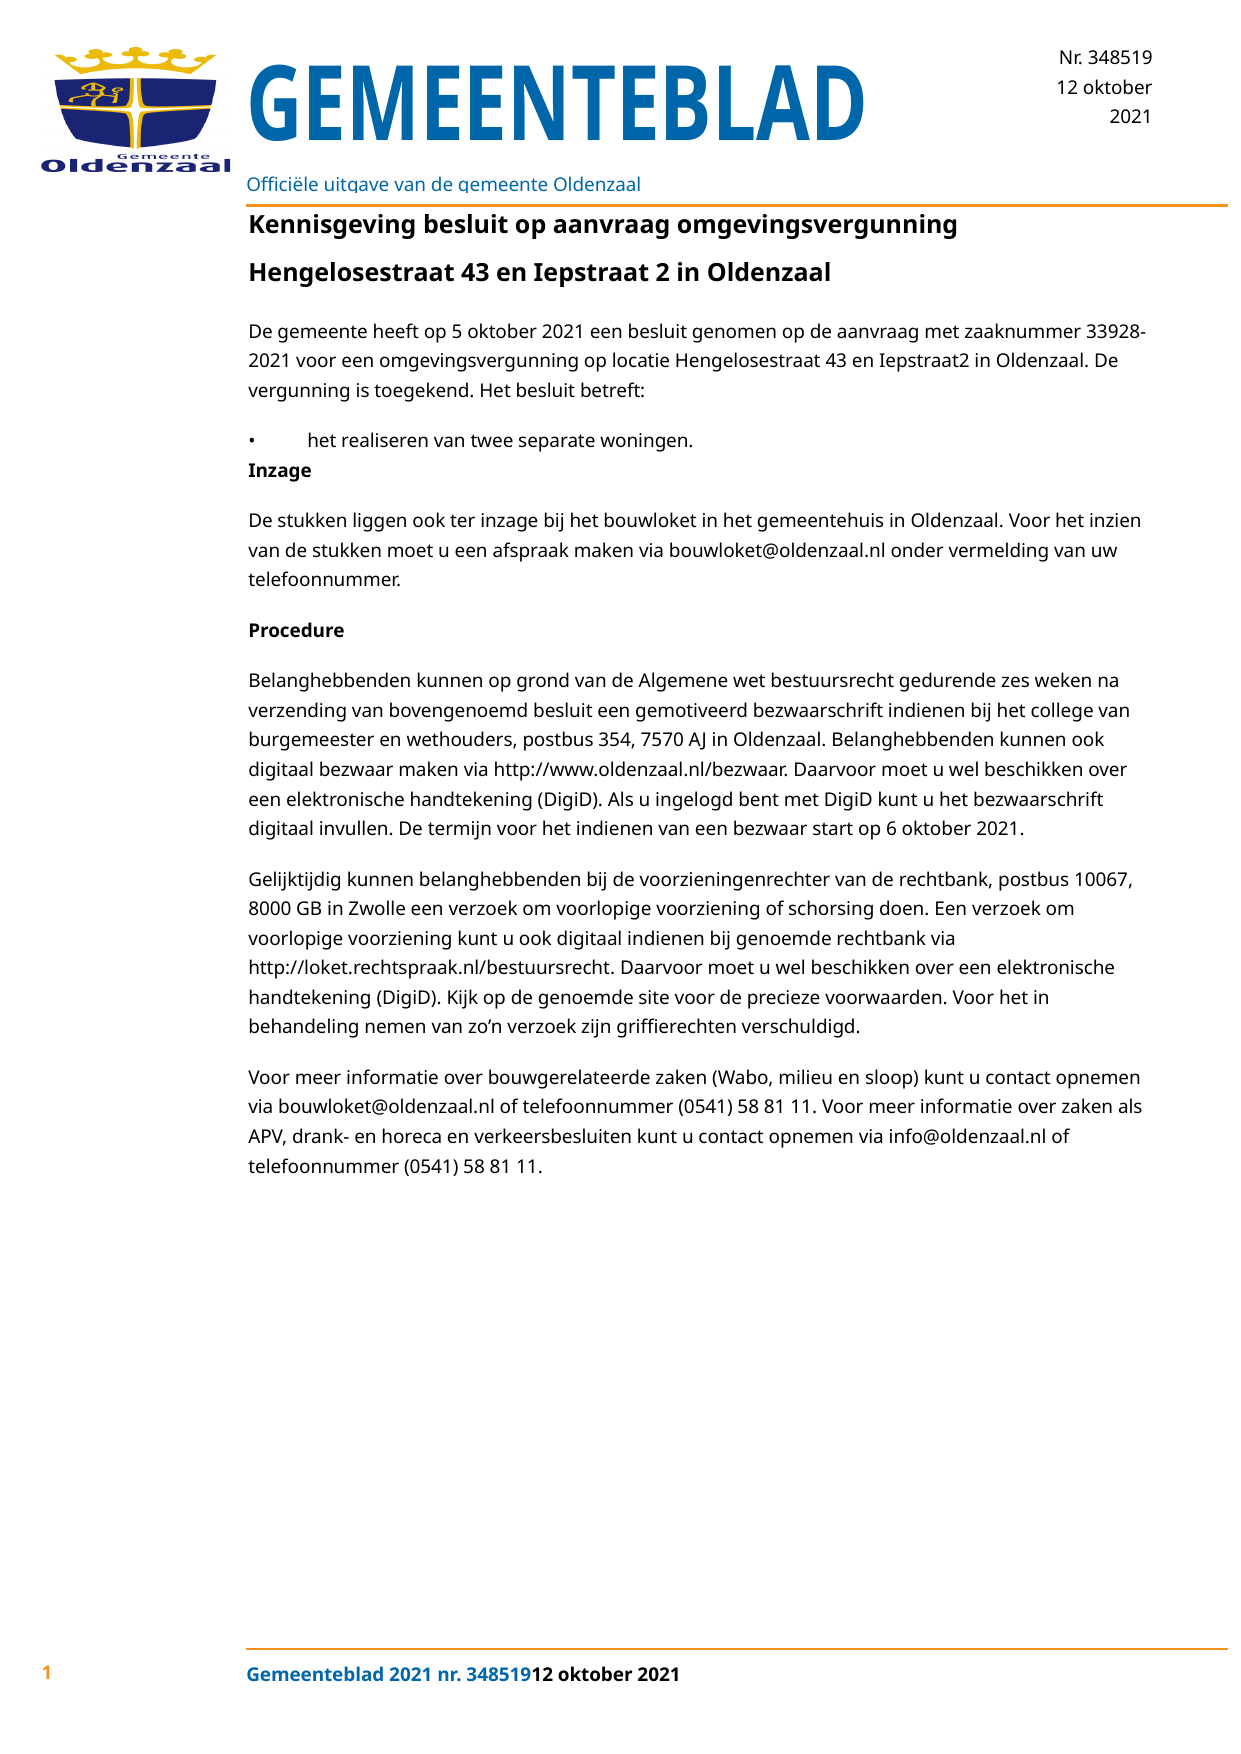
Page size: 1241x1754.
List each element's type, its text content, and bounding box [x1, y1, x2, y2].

picture [41, 47, 231, 172]
text Kennisgeving besluit op aanvraag omgevingsvergunning Hengelosestraat 43 en Iepstraat 2 in Oldenzaal [248, 207, 1152, 288]
text Inzage [248, 457, 1152, 483]
text Procedure [248, 617, 1152, 643]
list het realiseren van twee separate woningen. [248, 427, 1152, 453]
text Gelijktijdig kunnen belanghebbenden bij de voorzieningenrechter van de rechtbank, postbus 10067, 8000 GB in Zwolle een verzoek om voorlopige voorziening of schorsing doen. Een verzoek om voorlopige voorziening kunt u ook digitaal indienen bij genoemde rechtbank via http://loket.rechtspraak.nl/bestuursrecht. Daarvoor moet u wel beschikken over een elektronische handtekening (DigiD). Kijk op de genoemde site voor de precieze voorwaarden. Voor het in behandeling nemen van zo’n verzoek zijn griffierechten verschuldigd. [248, 866, 1152, 1039]
text Voor meer informatie over bouwgerelateerde zaken (Wabo, milieu en sloop) kunt u contact opnemen via bouwloket@oldenzaal.nl of telefoonnummer (0541) 58 81 11. Voor meer informatie over zaken als APV, drank- en horeca en verkeersbesluiten kunt u contact opnemen via info@oldenzaal.nl of telefoonnummer (0541) 58 81 11. [248, 1064, 1152, 1179]
text De gemeente heeft op 5 oktober 2021 een besluit genomen op de aanvraag met zaaknummer 33928-2021 voor een omgevingsvergunning op locatie Hengelosestraat 43 en Iepstraat2 in Oldenzaal. De vergunning is toegekend. Het besluit betreft: [248, 318, 1152, 403]
text Belanghebbenden kunnen op grond van de Algemene wet bestuursrecht gedurende zes weken na verzending van bovengenoemd besluit een gemotiveerd bezwaarschrift indienen bij het college van burgemeester en wethouders, postbus 354, 7570 AJ in Oldenzaal. Belanghebbenden kunnen ook digitaal bezwaar maken via http://www.oldenzaal.nl/bezwaar. Daarvoor moet u wel beschikken over een elektronische handtekening (DigiD). Als u ingelogd bent met DigiD kunt u het bezwaarschrift digitaal invullen. De termijn voor het indienen van een bezwaar start op 6 oktober 2021. [248, 667, 1152, 841]
text De stukken liggen ook ter inzage bij het bouwloket in het gemeentehuis in Oldenzaal. Voor het inzien van de stukken moet u een afspraak maken via bouwloket@oldenzaal.nl onder vermelding van uw telefoonnummer. [248, 507, 1152, 592]
